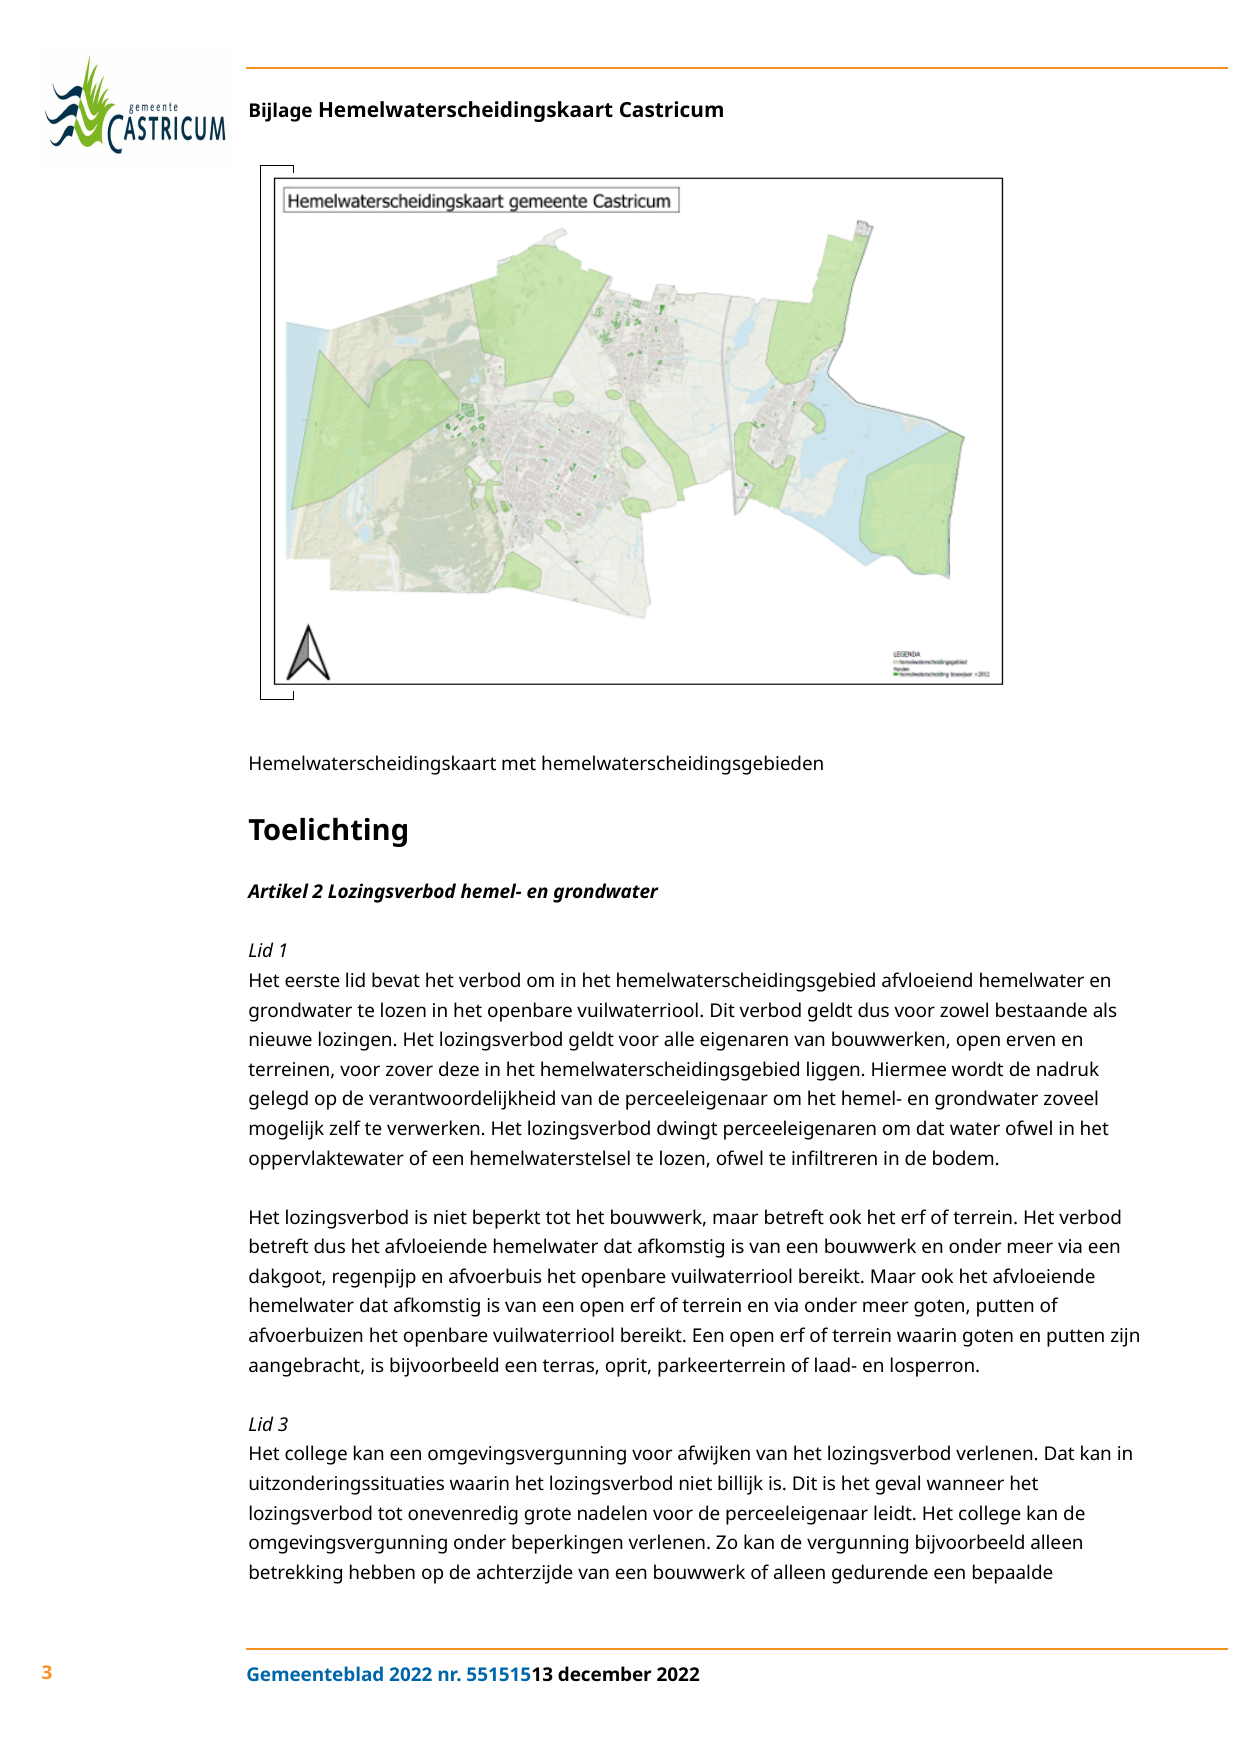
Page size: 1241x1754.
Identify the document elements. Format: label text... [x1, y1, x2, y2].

picture [41, 47, 231, 172]
text Bijlage Hemelwaterscheidingskaart Castricum [248, 95, 1152, 123]
text Het college kan een omgevingsvergunning voor afwijken van het lozingsverbod verlenen. Dat kan in uitzonderingssituaties waarin het lozingsverbod niet billijk is. Dit is het geval wanneer het lozingsverbod tot onevenredig grote nadelen voor de perceeleigenaar leidt. Het college kan de omgevingsvergunning onder beperkingen verlenen. Zo kan de vergunning bijvoorbeeld alleen betrekking hebben op de achterzijde van een bouwwerk of alleen gedurende een bepaalde [248, 1441, 1152, 1584]
text Het eerste lid bevat het verbod om in het hemelwaterscheidingsgebied afvloeiend hemelwater en grondwater te lozen in het openbare vuilwaterriool. Dit verbod geldt dus voor zowel bestaande als nieuwe lozingen. Het lozingsverbod geldt voor alle eigenaren van bouwwerken, open erven en terreinen, voor zover deze in het hemelwaterscheidingsgebied liggen. Hiermee wordt de nadruk gelegd op de verantwoordelijkheid van de perceeleigenaar om het hemel- en grondwater zoveel mogelijk zelf te verwerken. Het lozingsverbod dwingt perceeleigenaren om dat water ofwel in het oppervlaktewater of een hemelwaterstelsel te lozen, ofwel te infiltreren in de bodem. [248, 967, 1152, 1170]
text Artikel 2 Lozingsverbod hemel- en grondwater [248, 878, 1152, 904]
text Lid 1 [248, 938, 1152, 963]
picture [268, 173, 1008, 691]
text Het lozingsverbod is niet beperkt tot het bouwwerk, maar betreft ook het erf of terrein. Het verbod betreft dus het afvloeiende hemelwater dat afkomstig is van een bouwwerk en onder meer via een dakgoot, regenpijp en afvoerbuis het openbare vuilwaterriool bereikt. Maar ook het afvloeiende hemelwater dat afkomstig is van een open erf of terrein en via onder meer goten, putten of afvoerbuizen het openbare vuilwaterriool bereikt. Een open erf of terrein waarin goten en putten zijn aangebracht, is bijvoorbeeld een terras, oprit, parkeerterrein of laad- en losperron. [248, 1204, 1152, 1377]
text Toelichting [248, 809, 1152, 849]
text Hemelwaterscheidingskaart met hemelwaterscheidingsgebieden [248, 750, 1152, 776]
text Lid 3 [248, 1411, 1152, 1437]
